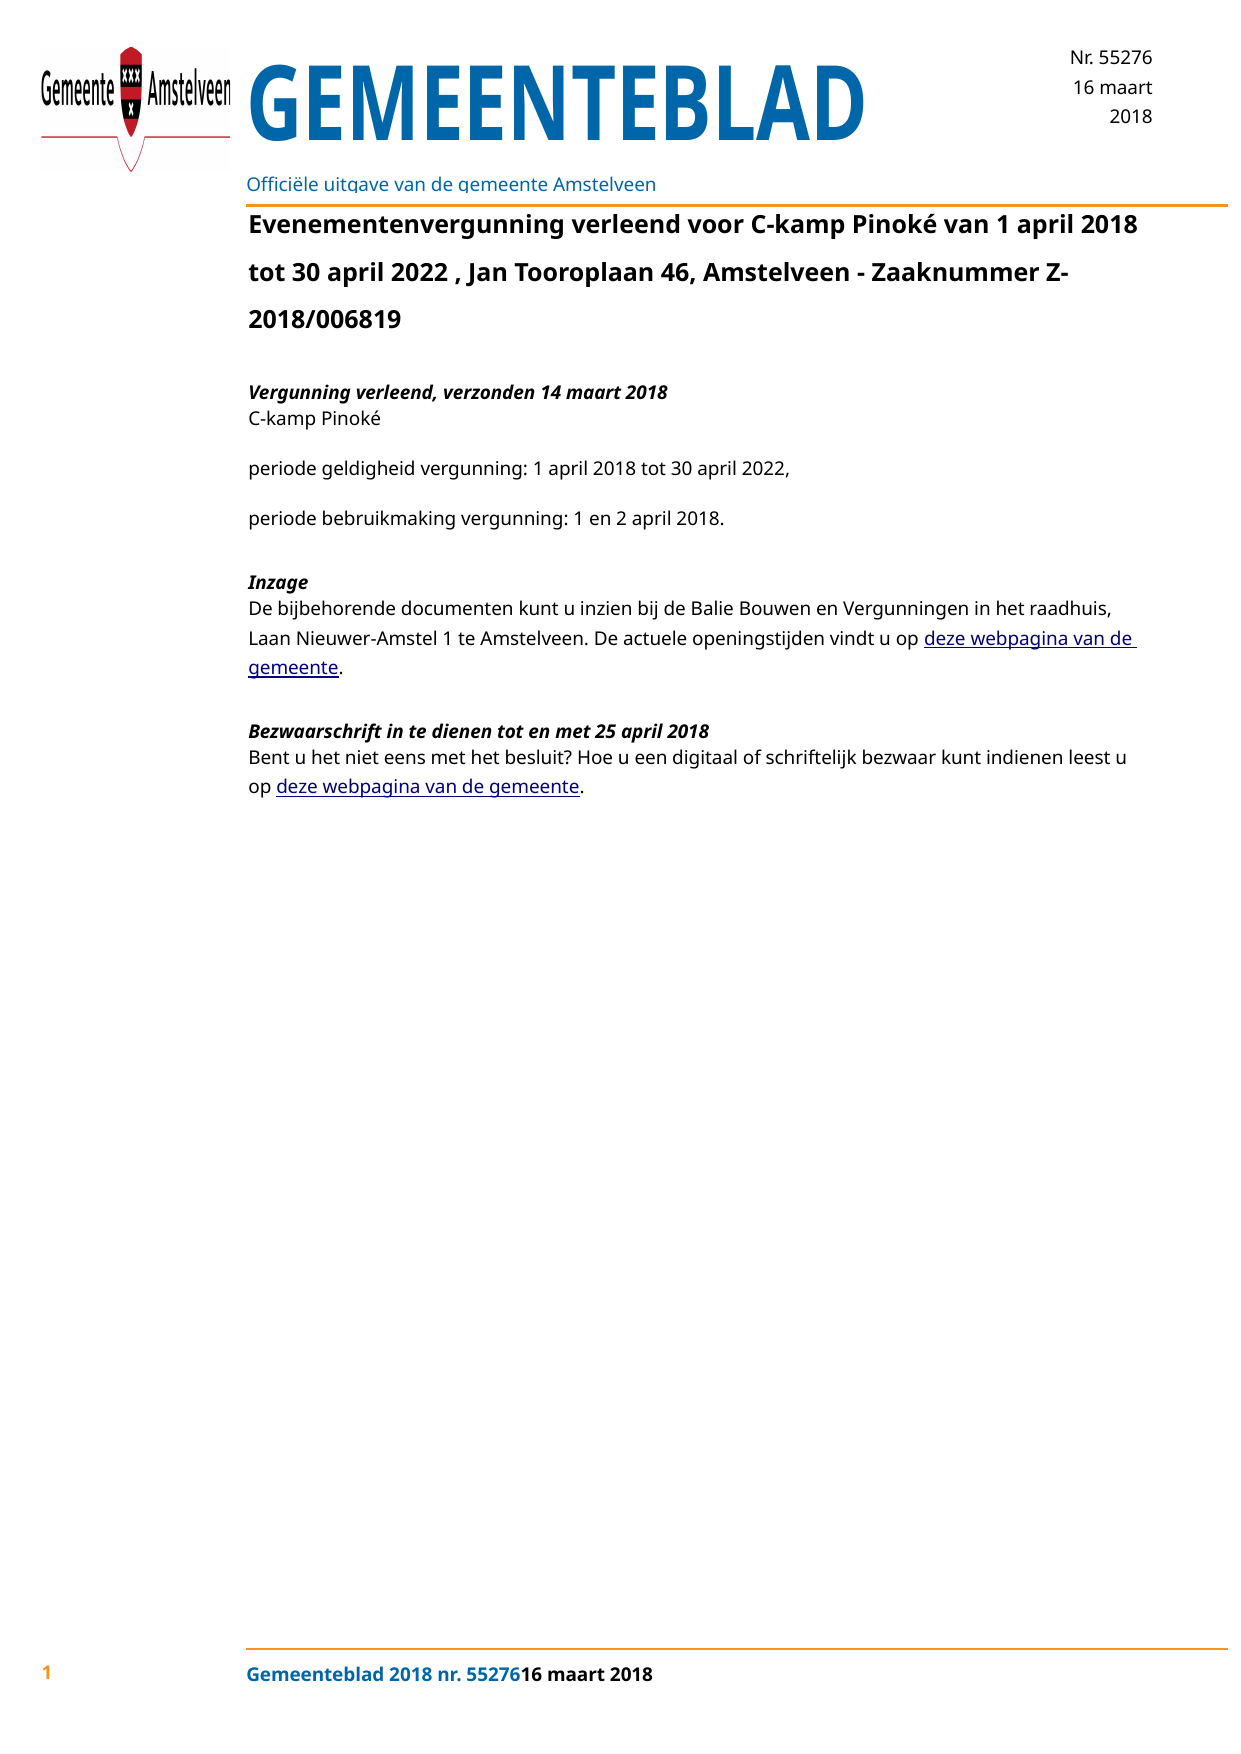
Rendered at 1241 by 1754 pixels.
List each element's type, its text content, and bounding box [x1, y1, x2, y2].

text Inzage [248, 569, 1152, 595]
text Bezwaarschrift in te dienen tot en met 25 april 2018 [248, 718, 1152, 744]
text Evenementenvergunning verleend voor C-kamp Pinoké van 1 april 2018 tot 30 april 2022 , Jan Tooroplaan 46, Amstelveen - Zaaknummer Z-2018/006819 [248, 207, 1152, 336]
text periode geldigheid vergunning: 1 april 2018 tot 30 april 2022, [248, 455, 1152, 481]
text Vergunning verleend, verzonden 14 maart 2018 [248, 379, 1152, 405]
text periode bebruikmaking vergunning: 1 en 2 april 2018. [248, 506, 1152, 531]
picture [41, 47, 231, 172]
text C-kamp Pinoké [248, 405, 1152, 431]
text De bijbehorende documenten kunt u inzien bij de Balie Bouwen en Vergunningen in het raadhuis, Laan Nieuwer-Amstel 1 te Amstelveen. De actuele openingstijden vindt u op deze webpagina van de gemeente. [248, 595, 1152, 680]
text Bent u het niet eens met het besluit? Hoe u een digitaal of schriftelijk bezwaar kunt indienen leest u op deze webpagina van de gemeente. [248, 744, 1152, 799]
